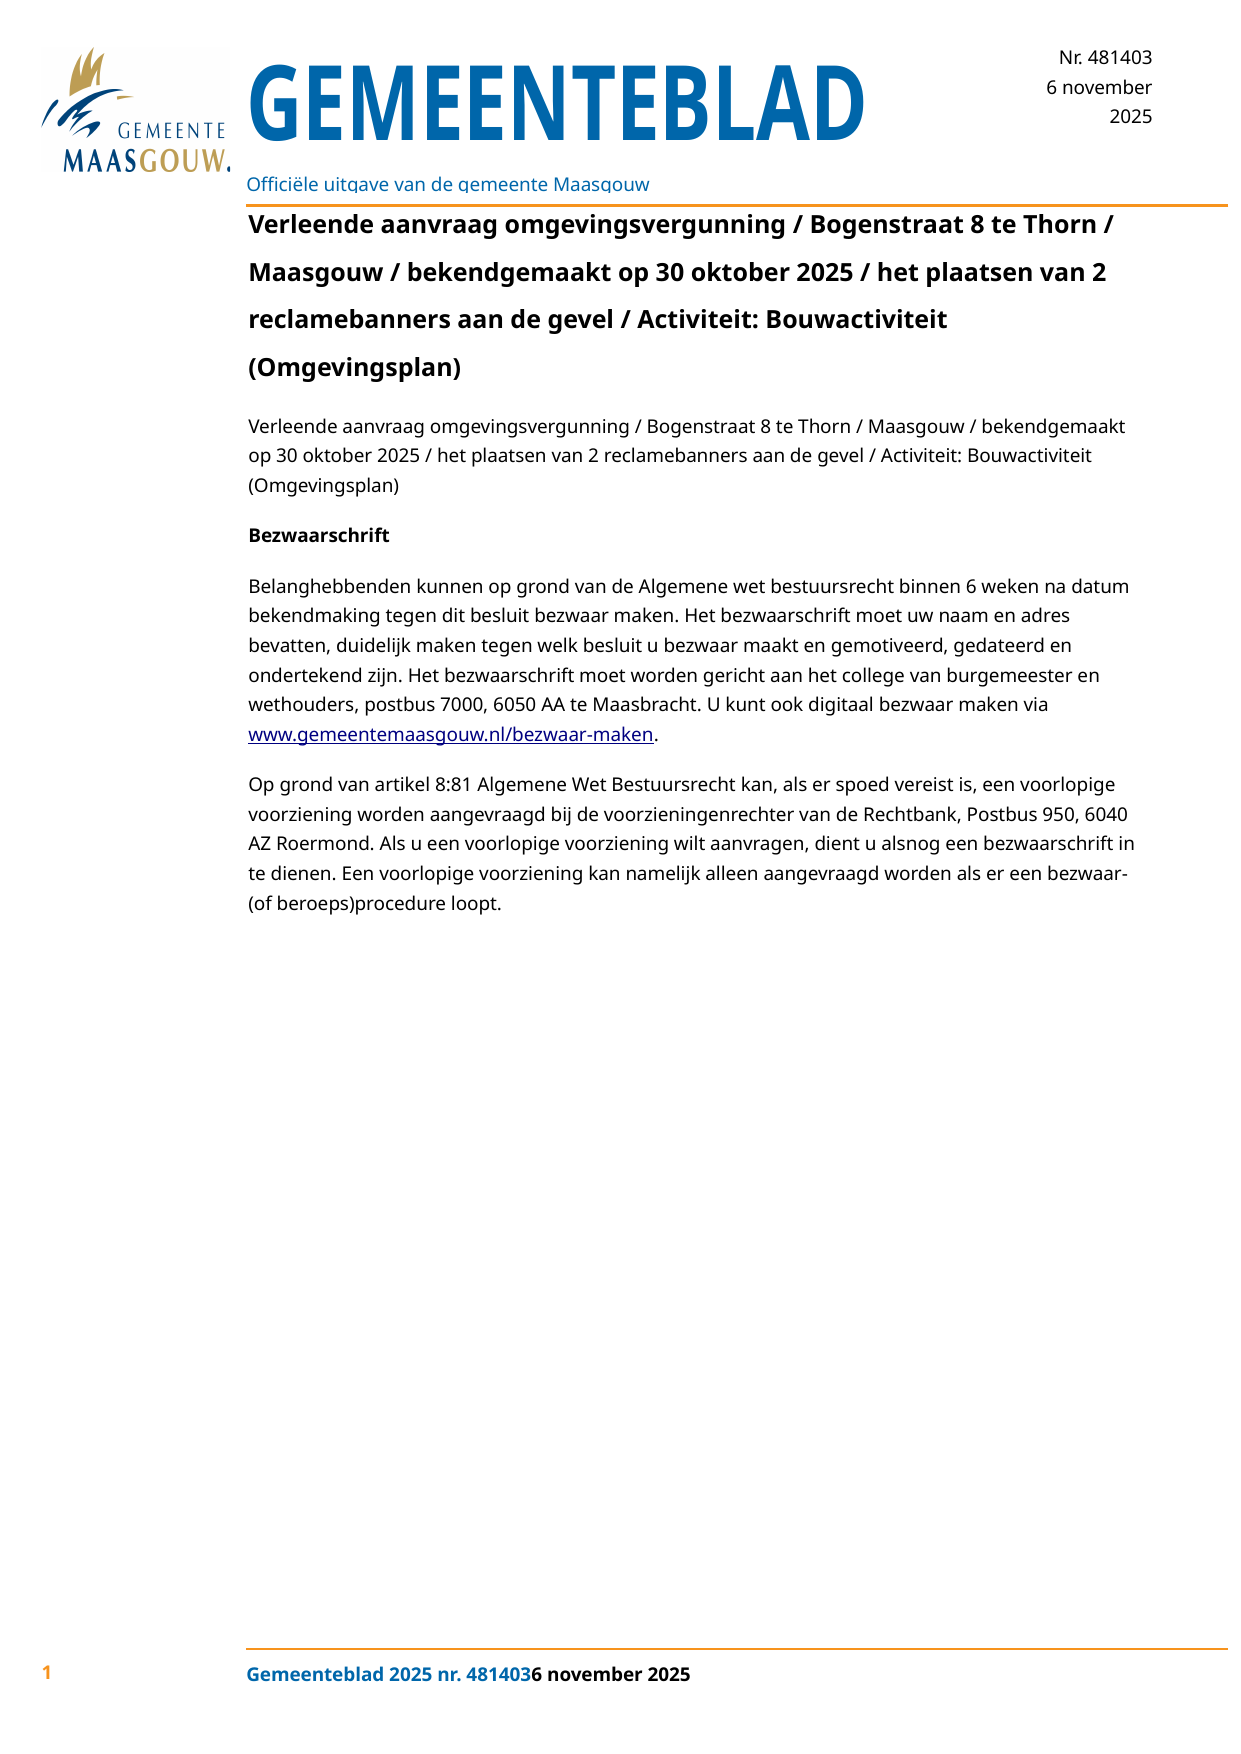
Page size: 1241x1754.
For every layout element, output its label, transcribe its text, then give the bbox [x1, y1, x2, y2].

text Verleende aanvraag omgevingsvergunning / Bogenstraat 8 te Thorn / Maasgouw / bekendgemaakt op 30 oktober 2025 / het plaatsen van 2 reclamebanners aan de gevel / Activiteit: Bouwactiviteit (Omgevingsplan) [248, 413, 1152, 498]
text Op grond van artikel 8:81 Algemene Wet Bestuursrecht kan, als er spoed vereist is, een voorlopige voorziening worden aangevraagd bij de voorzieningenrechter van de Rechtbank, Postbus 950, 6040 AZ Roermond. Als u een voorlopige voorziening wilt aanvragen, dient u alsnog een bezwaarschrift in te dienen. Een voorlopige voorziening kan namelijk alleen aangevraagd worden als er een bezwaar- (of beroeps)procedure loopt. [248, 771, 1152, 916]
text Verleende aanvraag omgevingsvergunning / Bogenstraat 8 te Thorn / Maasgouw / bekendgemaakt op 30 oktober 2025 / het plaatsen van 2 reclamebanners aan de gevel / Activiteit: Bouwactiviteit (Omgevingsplan) [248, 207, 1152, 384]
text Bezwaarschrift [248, 523, 1152, 548]
text Belanghebbenden kunnen op grond van de Algemene wet bestuursrecht binnen 6 weken na datum bekendmaking tegen dit besluit bezwaar maken. Het bezwaarschrift moet uw naam en adres bevatten, duidelijk maken tegen welk besluit u bezwaar maakt en gemotiveerd, gedateerd en ondertekend zijn. Het bezwaarschrift moet worden gericht aan het college van burgemeester en wethouders, postbus 7000, 6050 AA te Maasbracht. U kunt ook digitaal bezwaar maken via www.gemeentemaasgouw.nl/bezwaar-maken. [248, 573, 1152, 747]
picture [41, 47, 231, 172]
